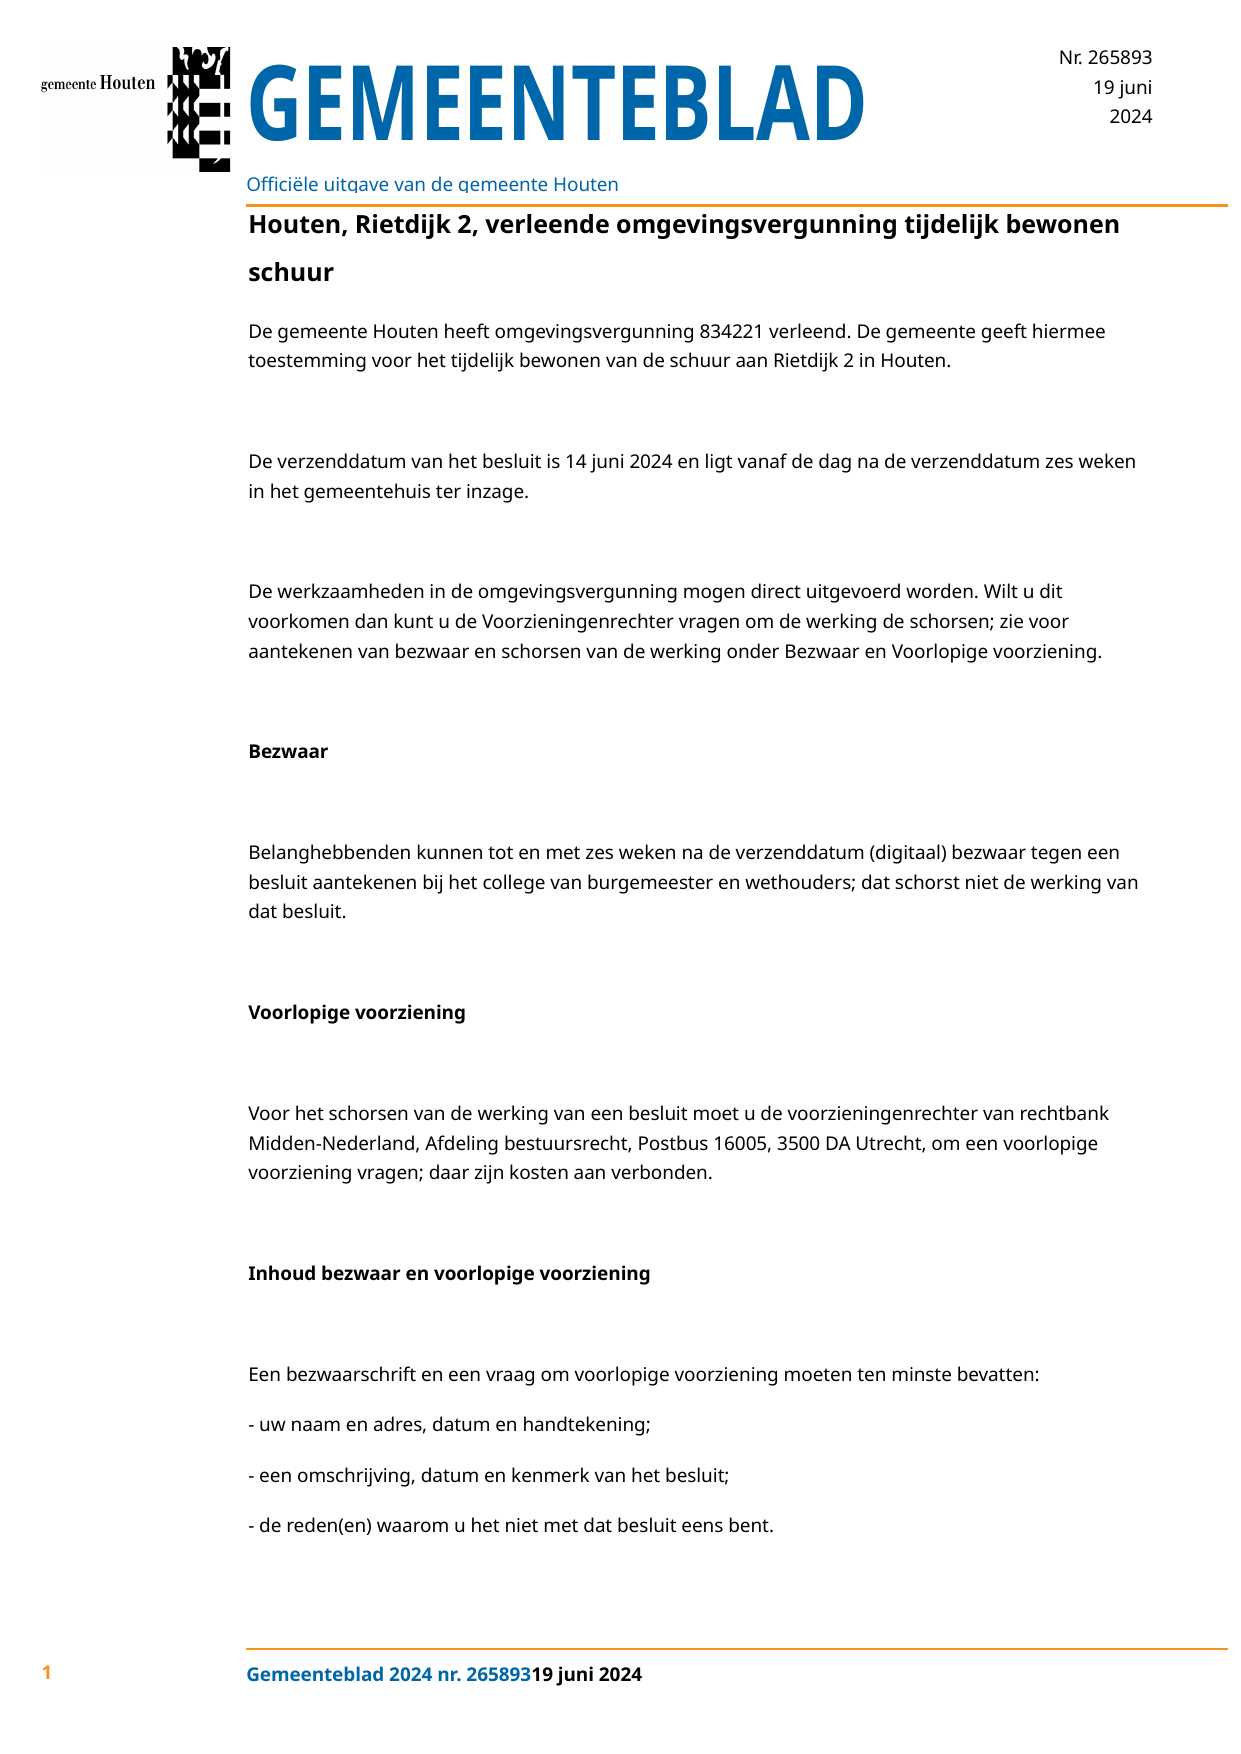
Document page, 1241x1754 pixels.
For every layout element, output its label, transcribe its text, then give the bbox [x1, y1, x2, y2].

text - uw naam en adres, datum en handtekening; [248, 1412, 1152, 1437]
text De werkzaamheden in de omgevingsvergunning mogen direct uitgevoerd worden. Wilt u dit voorkomen dan kunt u de Voorzieningenrechter vragen om de werking de schorsen; zie voor aantekenen van bezwaar en schorsen van de werking onder Bezwaar en Voorlopige voorziening. [248, 579, 1152, 664]
text - de reden(en) waarom u het niet met dat besluit eens bent. [248, 1512, 1152, 1538]
text Bezwaar [248, 739, 1152, 764]
text Voor het schorsen van de werking van een besluit moet u de voorzieningenrechter van rechtbank Midden-Nederland, Afdeling bestuursrecht, Postbus 16005, 3500 DA Utrecht, om een voorlopige voorziening vragen; daar zijn kosten aan verbonden. [248, 1100, 1152, 1185]
text Een bezwaarschrift en een vraag om voorlopige voorziening moeten ten minste bevatten: [248, 1361, 1152, 1387]
text De gemeente Houten heeft omgevingsvergunning 834221 verleend. De gemeente geeft hiermee toestemming voor het tijdelijk bewonen van de schuur aan Rietdijk 2 in Houten. [248, 318, 1152, 373]
text Inhoud bezwaar en voorlopige voorziening [248, 1260, 1152, 1286]
text Belanghebbenden kunnen tot en met zes weken na de verzenddatum (digitaal) bezwaar tegen een besluit aantekenen bij het college van burgemeester en wethouders; dat schorst niet de werking van dat besluit. [248, 839, 1152, 924]
picture [41, 47, 231, 172]
text Voorlopige voorziening [248, 999, 1152, 1025]
text De verzenddatum van het besluit is 14 juni 2024 en ligt vanaf de dag na de verzenddatum zes weken in het gemeentehuis ter inzage. [248, 448, 1152, 504]
text Houten, Rietdijk 2, verleende omgevingsvergunning tijdelijk bewonen schuur [248, 207, 1152, 288]
text - een omschrijving, datum en kenmerk van het besluit; [248, 1462, 1152, 1488]
